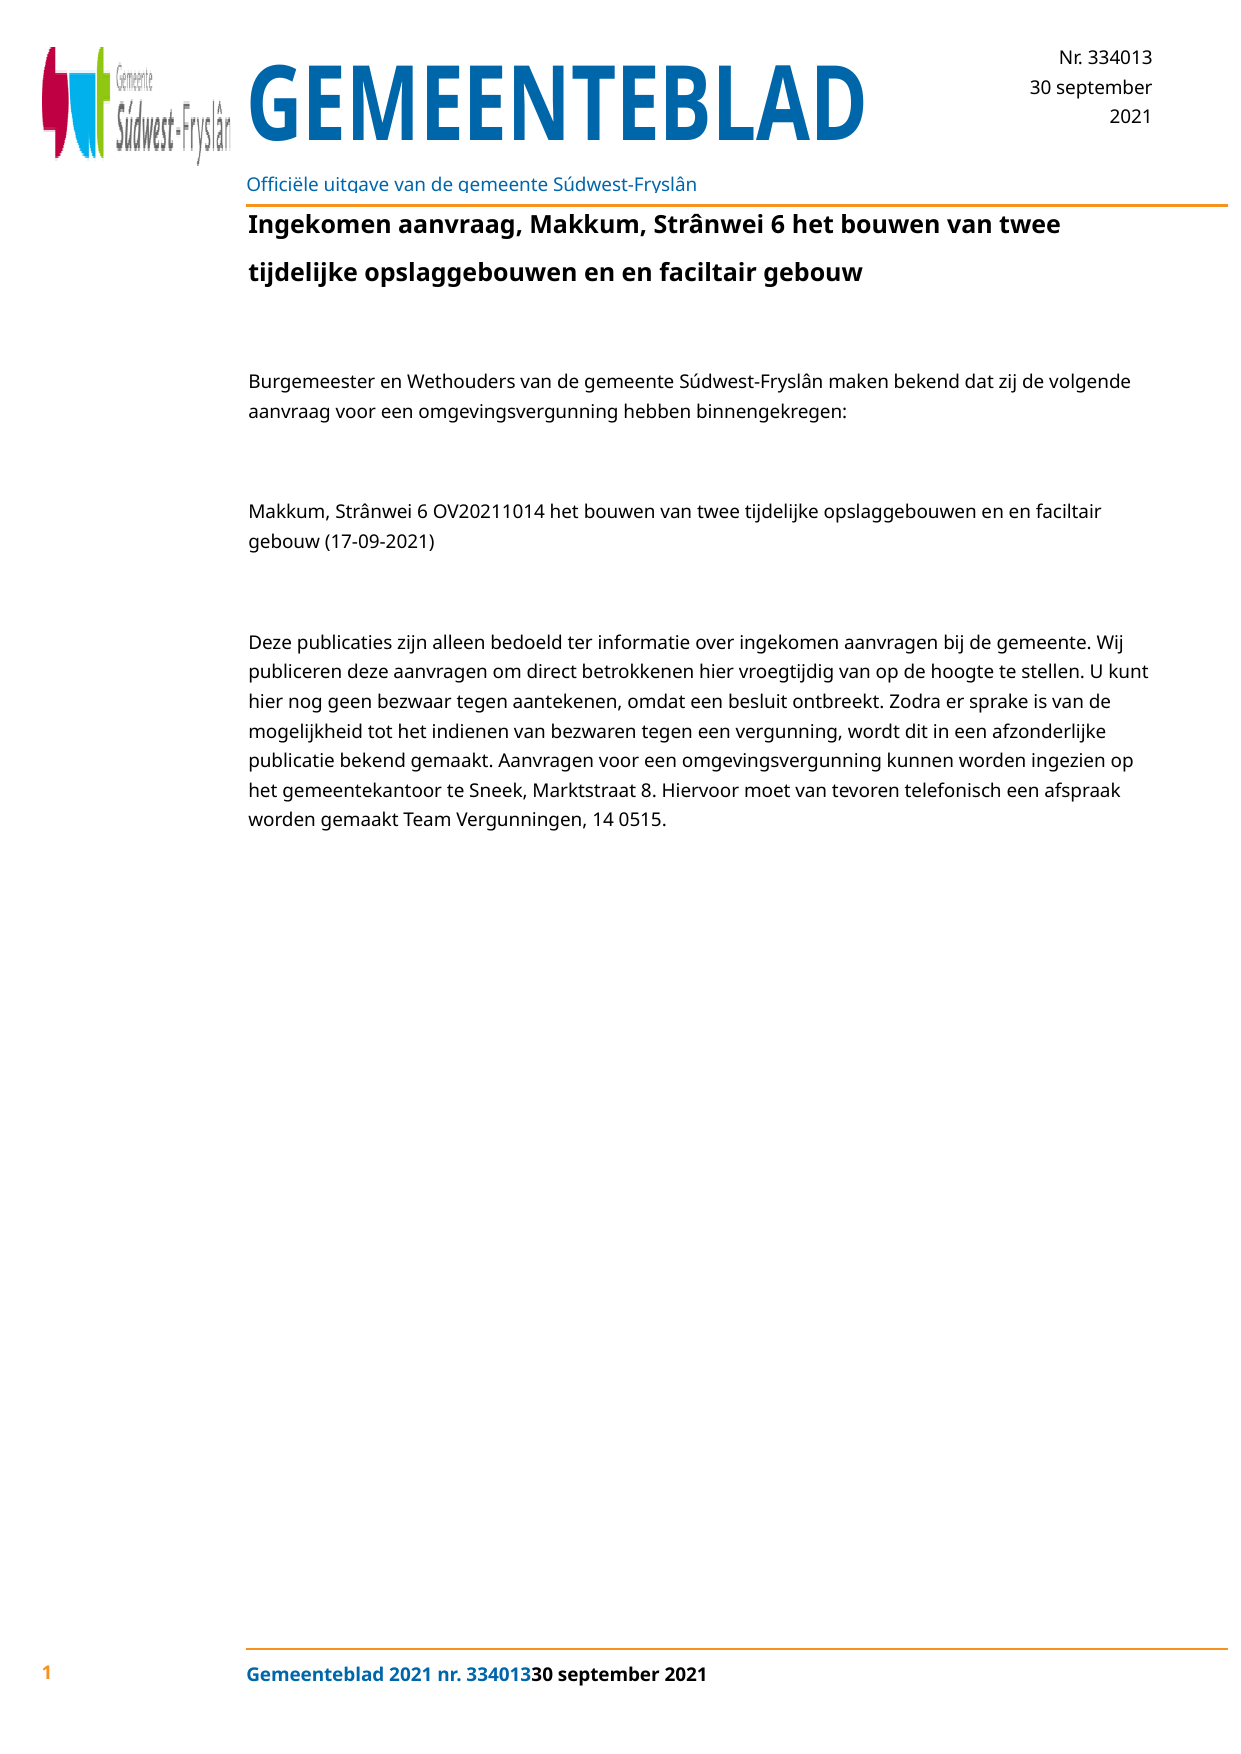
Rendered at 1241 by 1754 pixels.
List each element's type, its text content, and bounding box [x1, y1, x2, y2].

text Ingekomen aanvraag, Makkum, Strânwei 6 het bouwen van twee tijdelijke opslaggebouwen en en faciltair gebouw [248, 207, 1152, 288]
text Burgemeester en Wethouders van de gemeente Súdwest-Fryslân maken bekend dat zij de volgende aanvraag voor een omgevingsvergunning hebben binnengekregen: [248, 368, 1152, 424]
picture [41, 47, 231, 172]
text Deze publicaties zijn alleen bedoeld ter informatie over ingekomen aanvragen bij de gemeente. Wij publiceren deze aanvragen om direct betrokkenen hier vroegtijdig van op de hoogte te stellen. U kunt hier nog geen bezwaar tegen aantekenen, omdat een besluit ontbreekt. Zodra er sprake is van de mogelijkheid tot het indienen van bezwaren tegen een vergunning, wordt dit in een afzonderlijke publicatie bekend gemaakt. Aanvragen voor een omgevingsvergunning kunnen worden ingezien op het gemeentekantoor te Sneek, Marktstraat 8. Hiervoor moet van tevoren telefonisch een afspraak worden gemaakt Team Vergunningen, 14 0515. [248, 629, 1152, 832]
text Makkum, Strânwei 6 OV20211014 het bouwen van twee tijdelijke opslaggebouwen en en faciltair gebouw (17-09-2021) [248, 499, 1152, 554]
